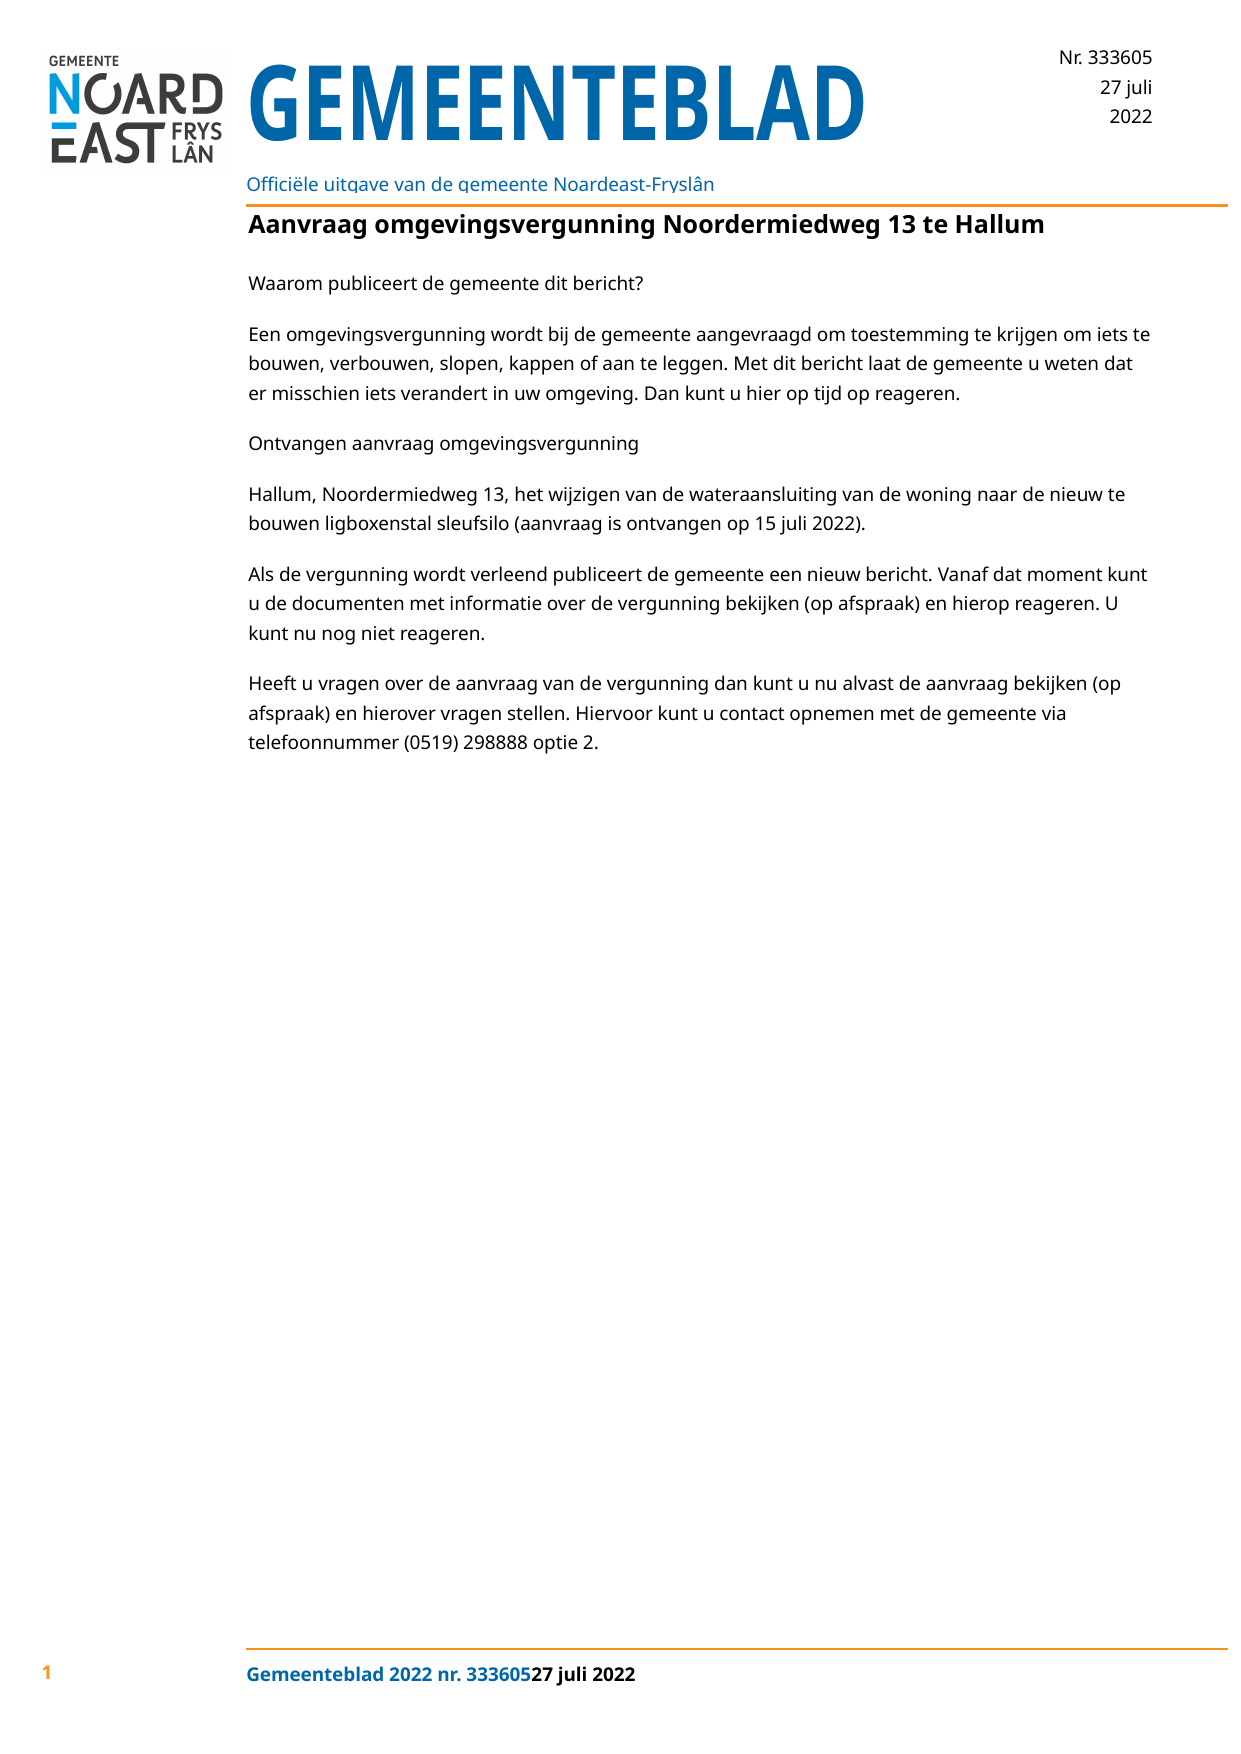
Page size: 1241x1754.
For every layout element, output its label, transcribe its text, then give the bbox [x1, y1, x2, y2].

text Een omgevingsvergunning wordt bij de gemeente aangevraagd om toestemming te krijgen om iets te bouwen, verbouwen, slopen, kappen of aan te leggen. Met dit bericht laat de gemeente u weten dat er misschien iets verandert in uw omgeving. Dan kunt u hier op tijd op reageren. [248, 321, 1152, 406]
text Aanvraag omgevingsvergunning Noordermiedweg 13 te Hallum [248, 207, 1152, 241]
text Ontvangen aanvraag omgevingsvergunning [248, 430, 1152, 456]
picture [41, 47, 231, 172]
text Waarom publiceert de gemeente dit bericht? [248, 270, 1152, 296]
text Hallum, Noordermiedweg 13, het wijzigen van de wateraansluiting van de woning naar de nieuw te bouwen ligboxenstal sleufsilo (aanvraag is ontvangen op 15 juli 2022). [248, 481, 1152, 536]
text Als de vergunning wordt verleend publiceert de gemeente een nieuw bericht. Vanaf dat moment kunt u de documenten met informatie over de vergunning bekijken (op afspraak) en hierop reageren. U kunt nu nog niet reageren. [248, 561, 1152, 646]
text Heeft u vragen over de aanvraag van de vergunning dan kunt u nu alvast de aanvraag bekijken (op afspraak) en hierover vragen stellen. Hiervoor kunt u contact opnemen met de gemeente via telefoonnummer (0519) 298888 optie 2. [248, 670, 1152, 755]
